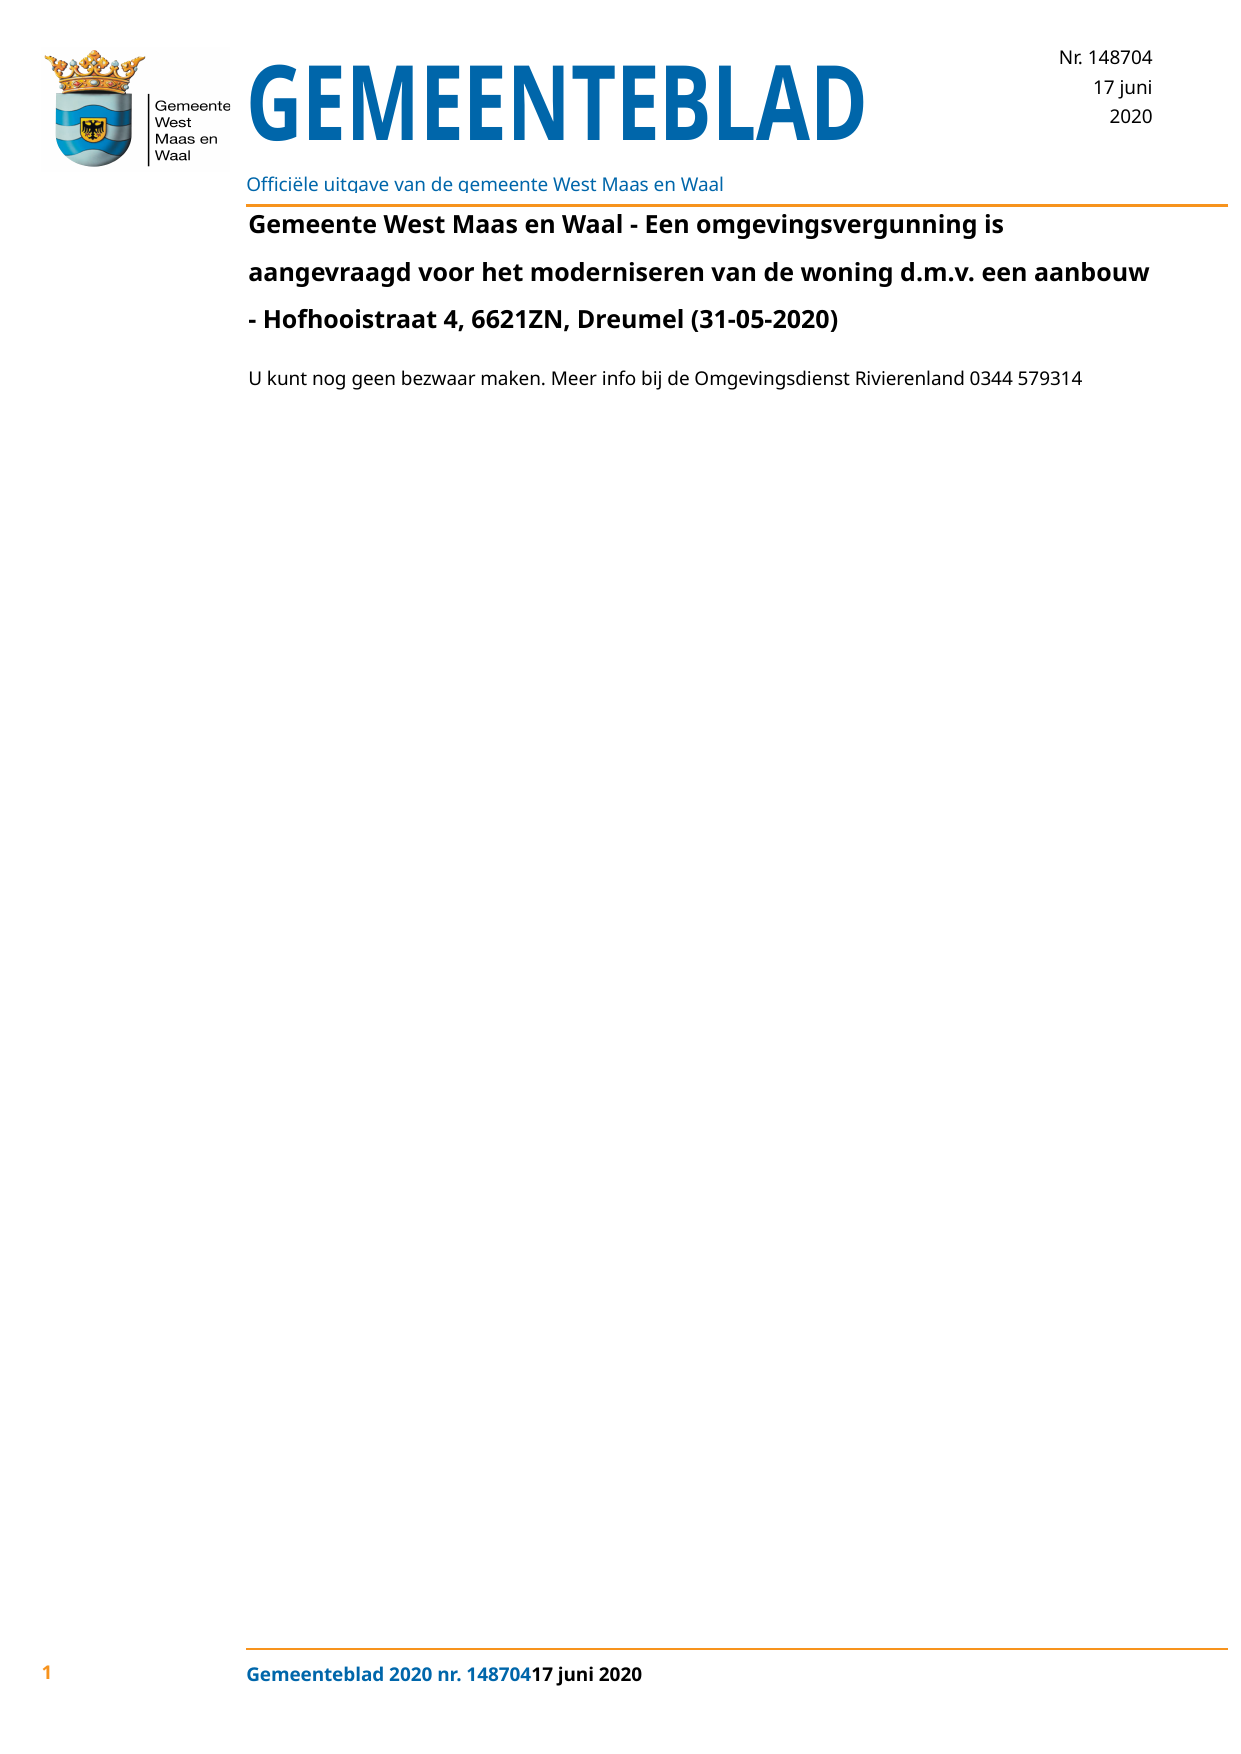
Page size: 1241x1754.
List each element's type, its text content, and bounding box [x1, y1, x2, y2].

text U kunt nog geen bezwaar maken. Meer info bij de Omgevingsdienst Rivierenland 0344 579314 [248, 366, 1152, 391]
picture [41, 47, 231, 172]
text Gemeente West Maas en Waal - Een omgevingsvergunning is aangevraagd voor het moderniseren van de woning d.m.v. een aanbouw - Hofhooistraat 4, 6621ZN, Dreumel (31-05-2020) [248, 207, 1152, 336]
